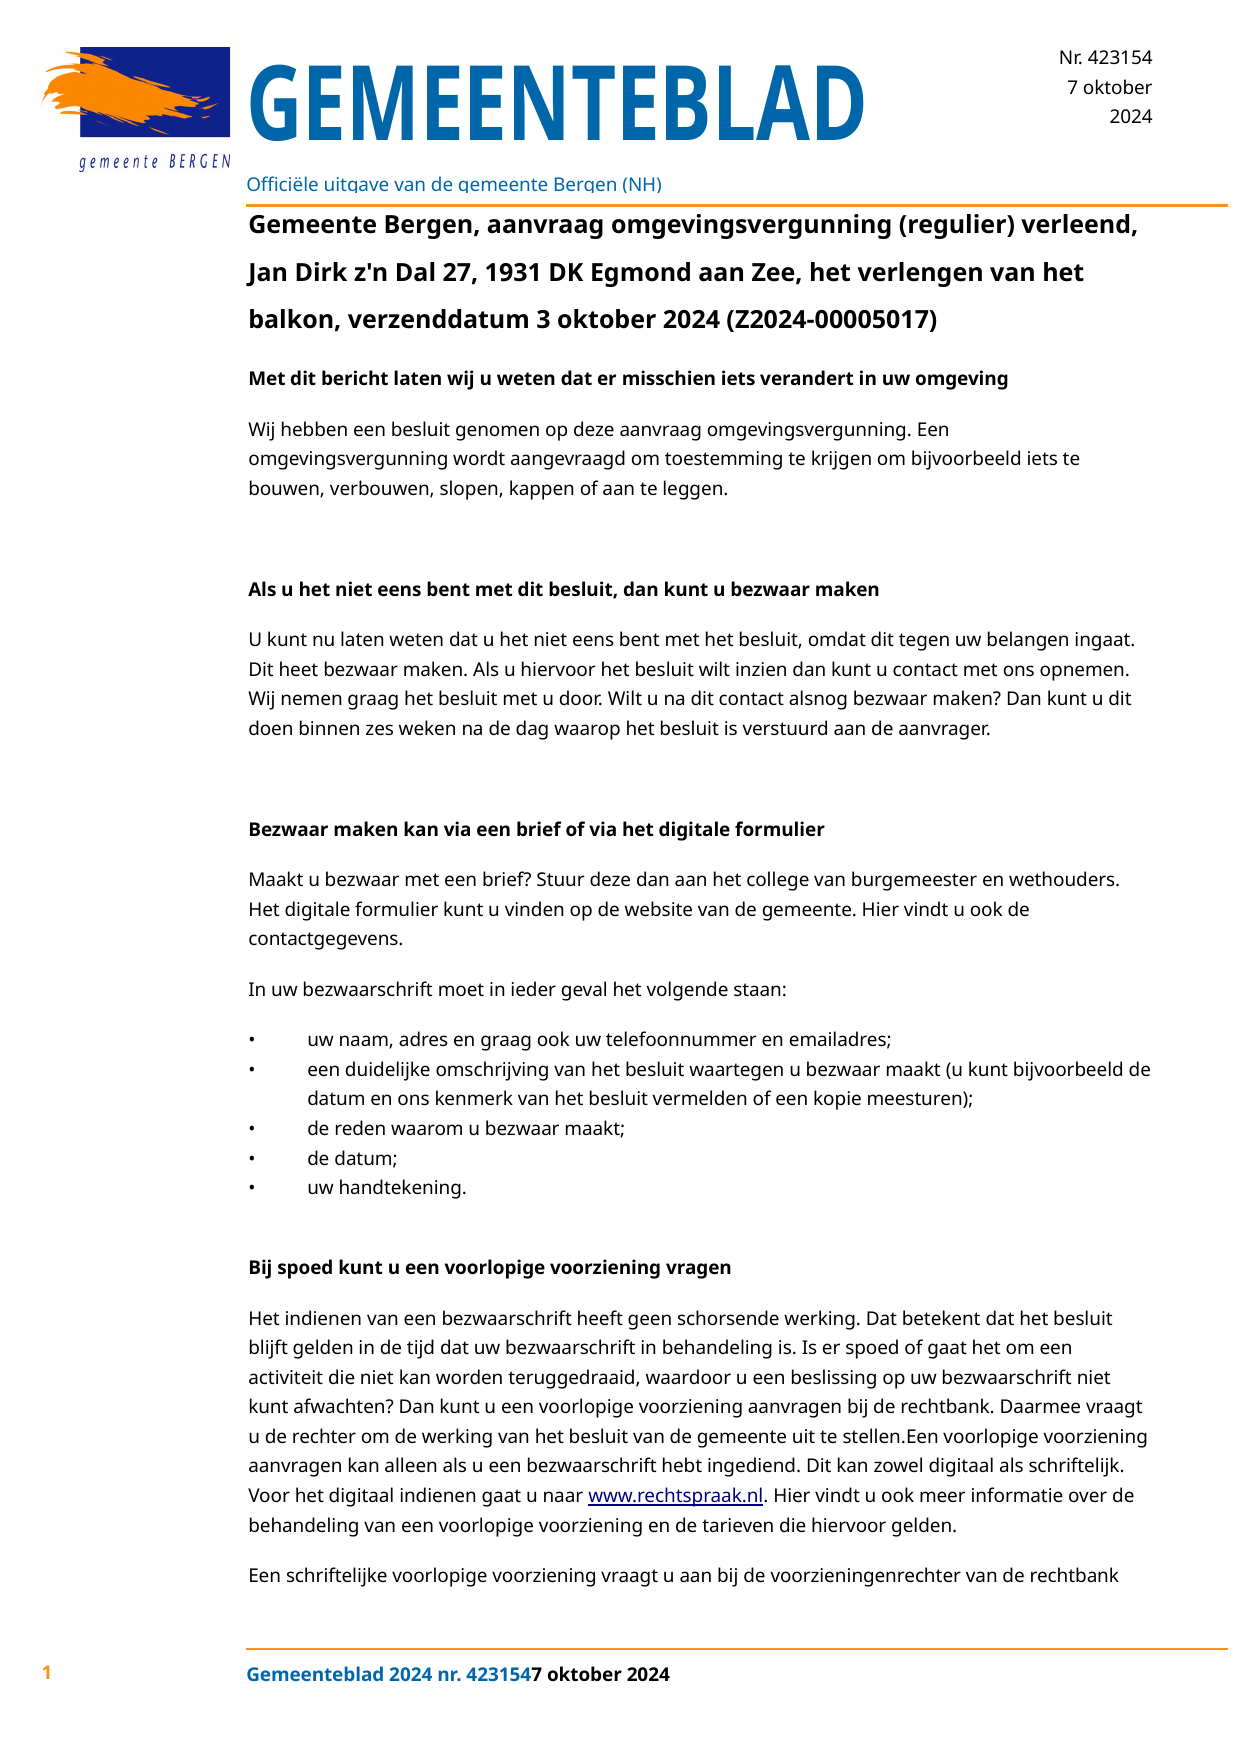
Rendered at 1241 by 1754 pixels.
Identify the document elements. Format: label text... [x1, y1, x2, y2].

text Gemeente Bergen, aanvraag omgevingsvergunning (regulier) verleend, Jan Dirk z'n Dal 27, 1931 DK Egmond aan Zee, het verlengen van het balkon, verzenddatum 3 oktober 2024 (Z2024-00005017) [248, 207, 1152, 336]
text Als u het niet eens bent met dit besluit, dan kunt u bezwaar maken [248, 576, 1152, 602]
text Wij hebben een besluit genomen op deze aanvraag omgevingsvergunning. Een omgevingsvergunning wordt aangevraagd om toestemming te krijgen om bijvoorbeeld iets te bouwen, verbouwen, slopen, kappen of aan te leggen. [248, 416, 1152, 501]
text Maakt u bezwaar met een brief? Stuur deze dan aan het college van burgemeester en wethouders. Het digitale formulier kunt u vinden op de website van de gemeente. Hier vindt u ook de contactgegevens. [248, 866, 1152, 951]
picture [41, 47, 231, 172]
text Bezwaar maken kan via een brief of via het digitale formulier [248, 816, 1152, 842]
list de datum; [248, 1145, 1152, 1170]
text Met dit bericht laten wij u weten dat er misschien iets verandert in uw omgeving [248, 366, 1152, 391]
list uw naam, adres en graag ook uw telefoonnummer en emailadres; [248, 1026, 1152, 1052]
text Bij spoed kunt u een voorlopige voorziening vragen [248, 1254, 1152, 1280]
list uw handtekening. [248, 1174, 1152, 1200]
text Een schriftelijke voorlopige voorziening vraagt u aan bij de voorzieningenrechter van de rechtbank [248, 1562, 1152, 1588]
list een duidelijke omschrijving van het besluit waartegen u bezwaar maakt (u kunt bijvoorbeeld de datum en ons kenmerk van het besluit vermelden of een kopie meesturen); [248, 1056, 1152, 1111]
text Het indienen van een bezwaarschrift heeft geen schorsende werking. Dat betekent dat het besluit blijft gelden in de tijd dat uw bezwaarschrift in behandeling is. Is er spoed of gaat het om een activiteit die niet kan worden teruggedraaid, waardoor u een beslissing op uw bezwaarschrift niet kunt afwachten? Dan kunt u een voorlopige voorziening aanvragen bij de rechtbank. Daarmee vraagt u de rechter om de werking van het besluit van de gemeente uit te stellen.Een voorlopige voorziening aanvragen kan alleen als u een bezwaarschrift hebt ingediend. Dit kan zowel digitaal als schriftelijk. Voor het digitaal indienen gaat u naar www.rechtspraak.nl. Hier vindt u ook meer informatie over de behandeling van een voorlopige voorziening en de tarieven die hiervoor gelden. [248, 1305, 1152, 1537]
list de reden waarom u bezwaar maakt; [248, 1115, 1152, 1141]
text U kunt nu laten weten dat u het niet eens bent met het besluit, omdat dit tegen uw belangen ingaat. Dit heet bezwaar maken. Als u hiervoor het besluit wilt inzien dan kunt u contact met ons opnemen. Wij nemen graag het besluit met u door. Wilt u na dit contact alsnog bezwaar maken? Dan kunt u dit doen binnen zes weken na de dag waarop het besluit is verstuurd aan de aanvrager. [248, 626, 1152, 741]
text In uw bezwaarschrift moet in ieder geval het volgende staan: [248, 976, 1152, 1002]
